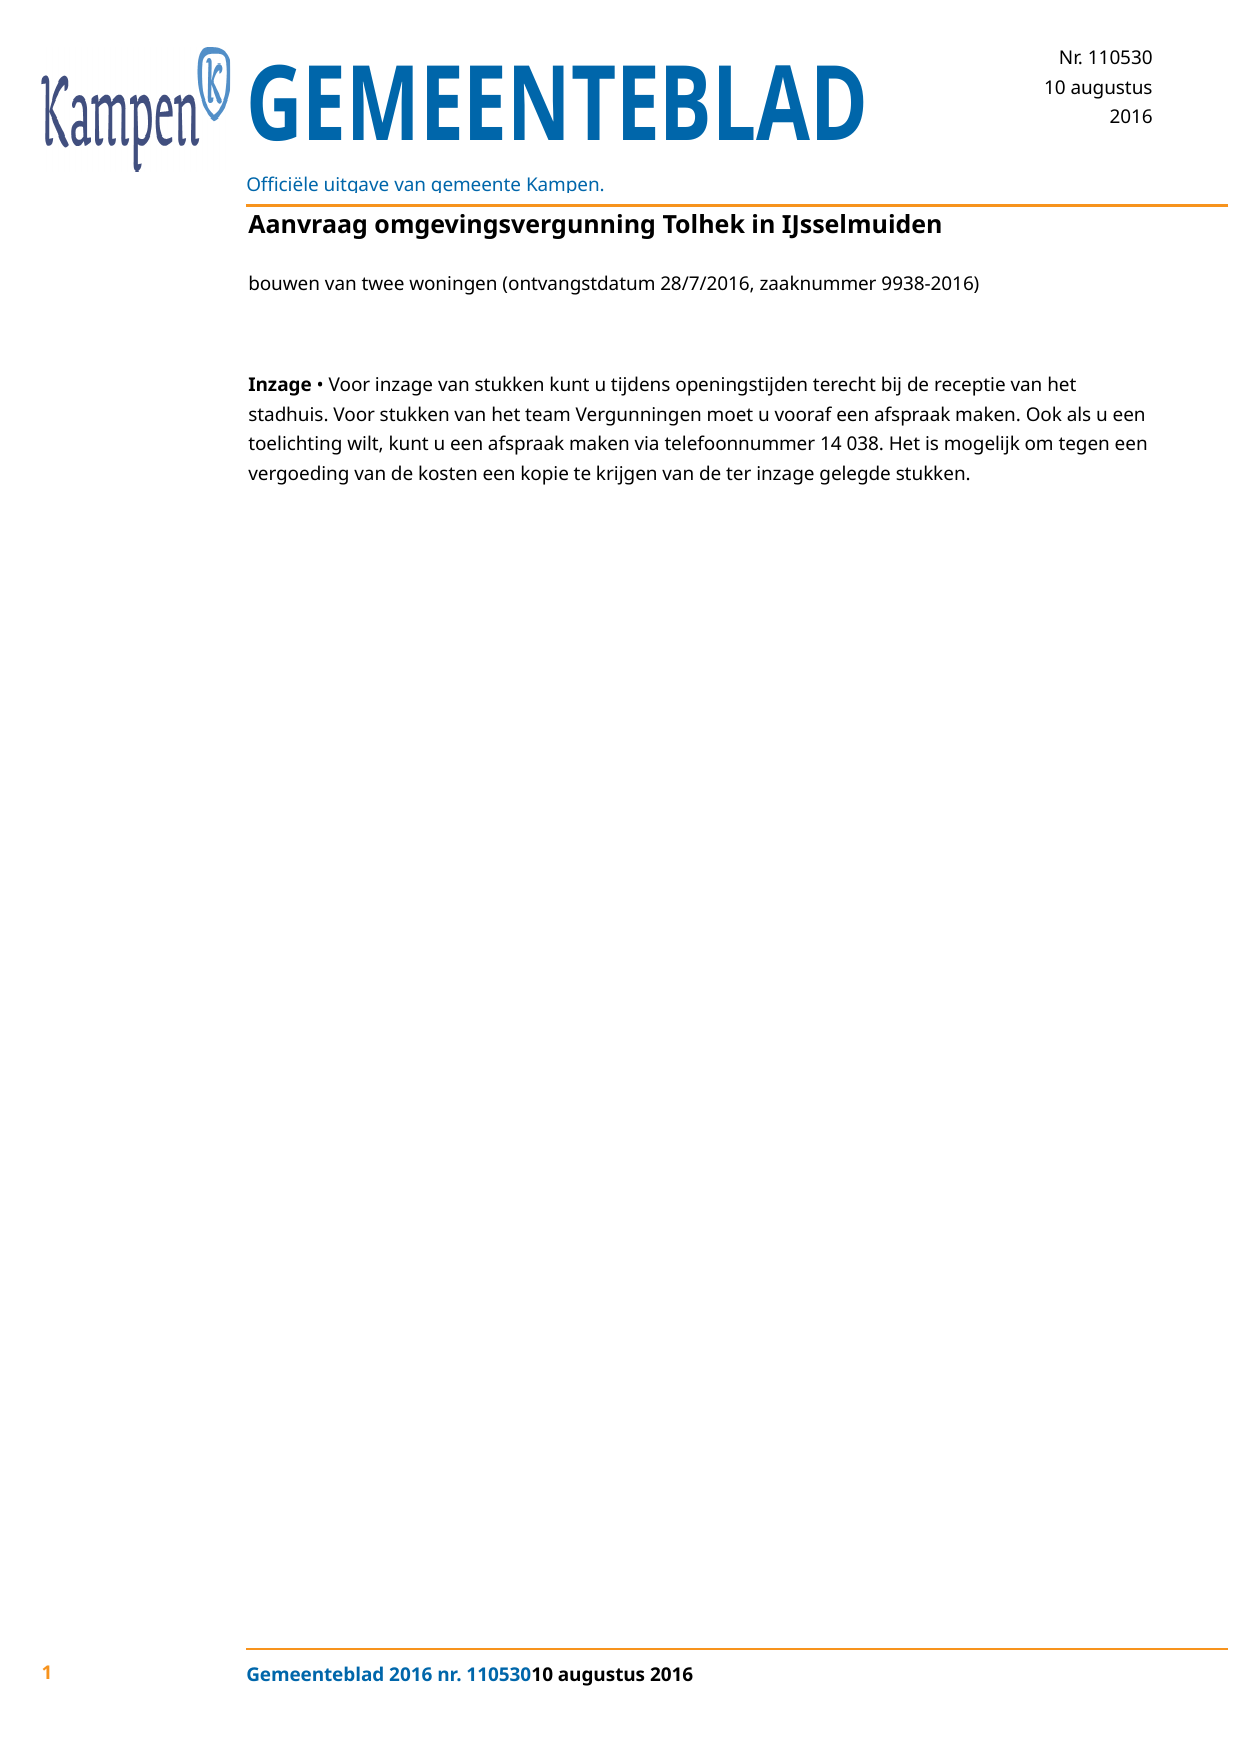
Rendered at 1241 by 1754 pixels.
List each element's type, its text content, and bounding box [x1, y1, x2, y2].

text Inzage • Voor inzage van stukken kunt u tijdens openingstijden terecht bij de receptie van het stadhuis. Voor stukken van het team Vergunningen moet u vooraf een afspraak maken. Ook als u een toelichting wilt, kunt u een afspraak maken via telefoonnummer 14 038. Het is mogelijk om tegen een vergoeding van de kosten een kopie te krijgen van de ter inzage gelegde stukken. [248, 371, 1152, 486]
picture [41, 47, 231, 172]
text Aanvraag omgevingsvergunning Tolhek in IJsselmuiden [248, 207, 1152, 241]
text bouwen van twee woningen (ontvangstdatum 28/7/2016, zaaknummer 9938-2016) [248, 270, 1152, 296]
